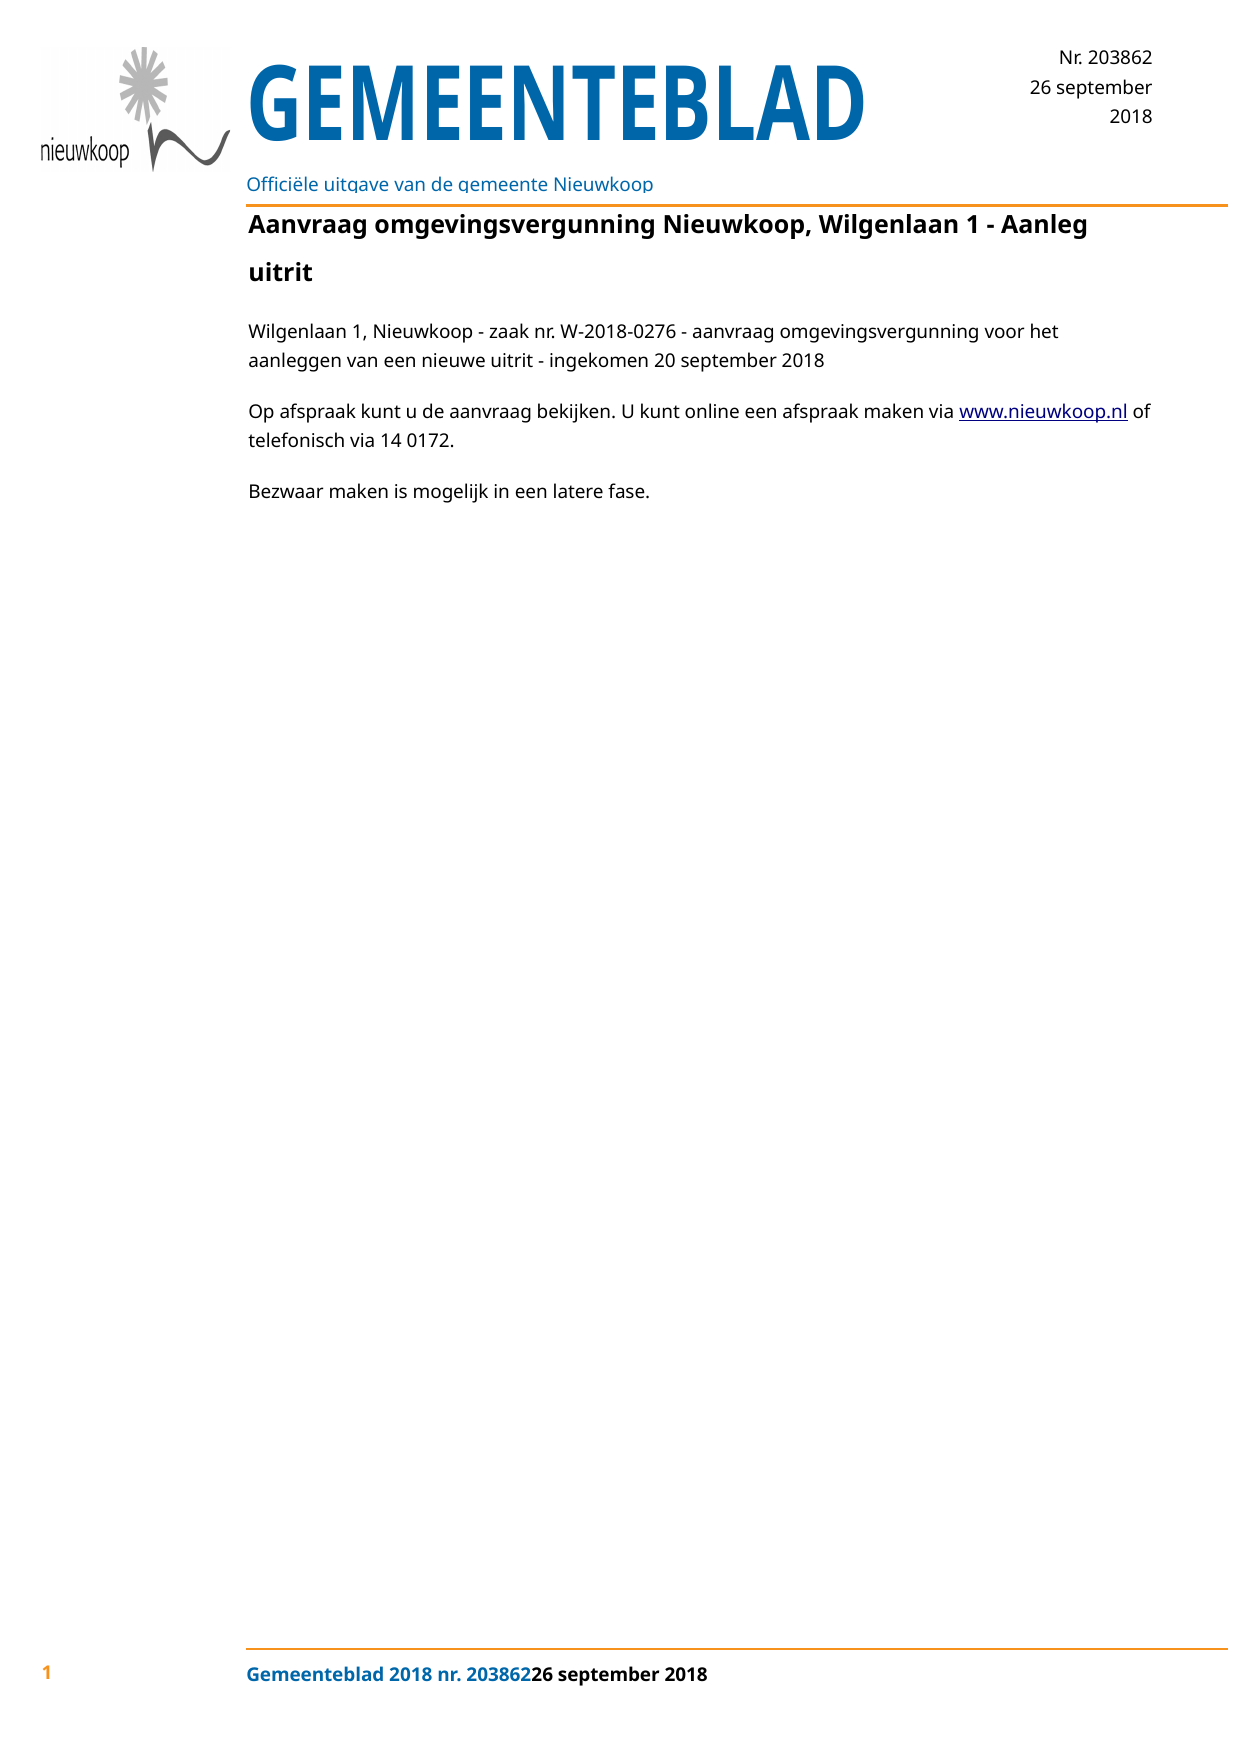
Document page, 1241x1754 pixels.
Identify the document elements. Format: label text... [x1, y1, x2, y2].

text Wilgenlaan 1, Nieuwkoop - zaak nr. W-2018-0276 - aanvraag omgevingsvergunning voor het aanleggen van een nieuwe uitrit - ingekomen 20 september 2018 [248, 318, 1152, 373]
text Bezwaar maken is mogelijk in een latere fase. [248, 478, 1152, 504]
text Aanvraag omgevingsvergunning Nieuwkoop, Wilgenlaan 1 - Aanleg uitrit [248, 207, 1152, 288]
picture [41, 47, 231, 172]
text Op afspraak kunt u de aanvraag bekijken. U kunt online een afspraak maken via www.nieuwkoop.nl of telefonisch via 14 0172. [248, 398, 1152, 453]
